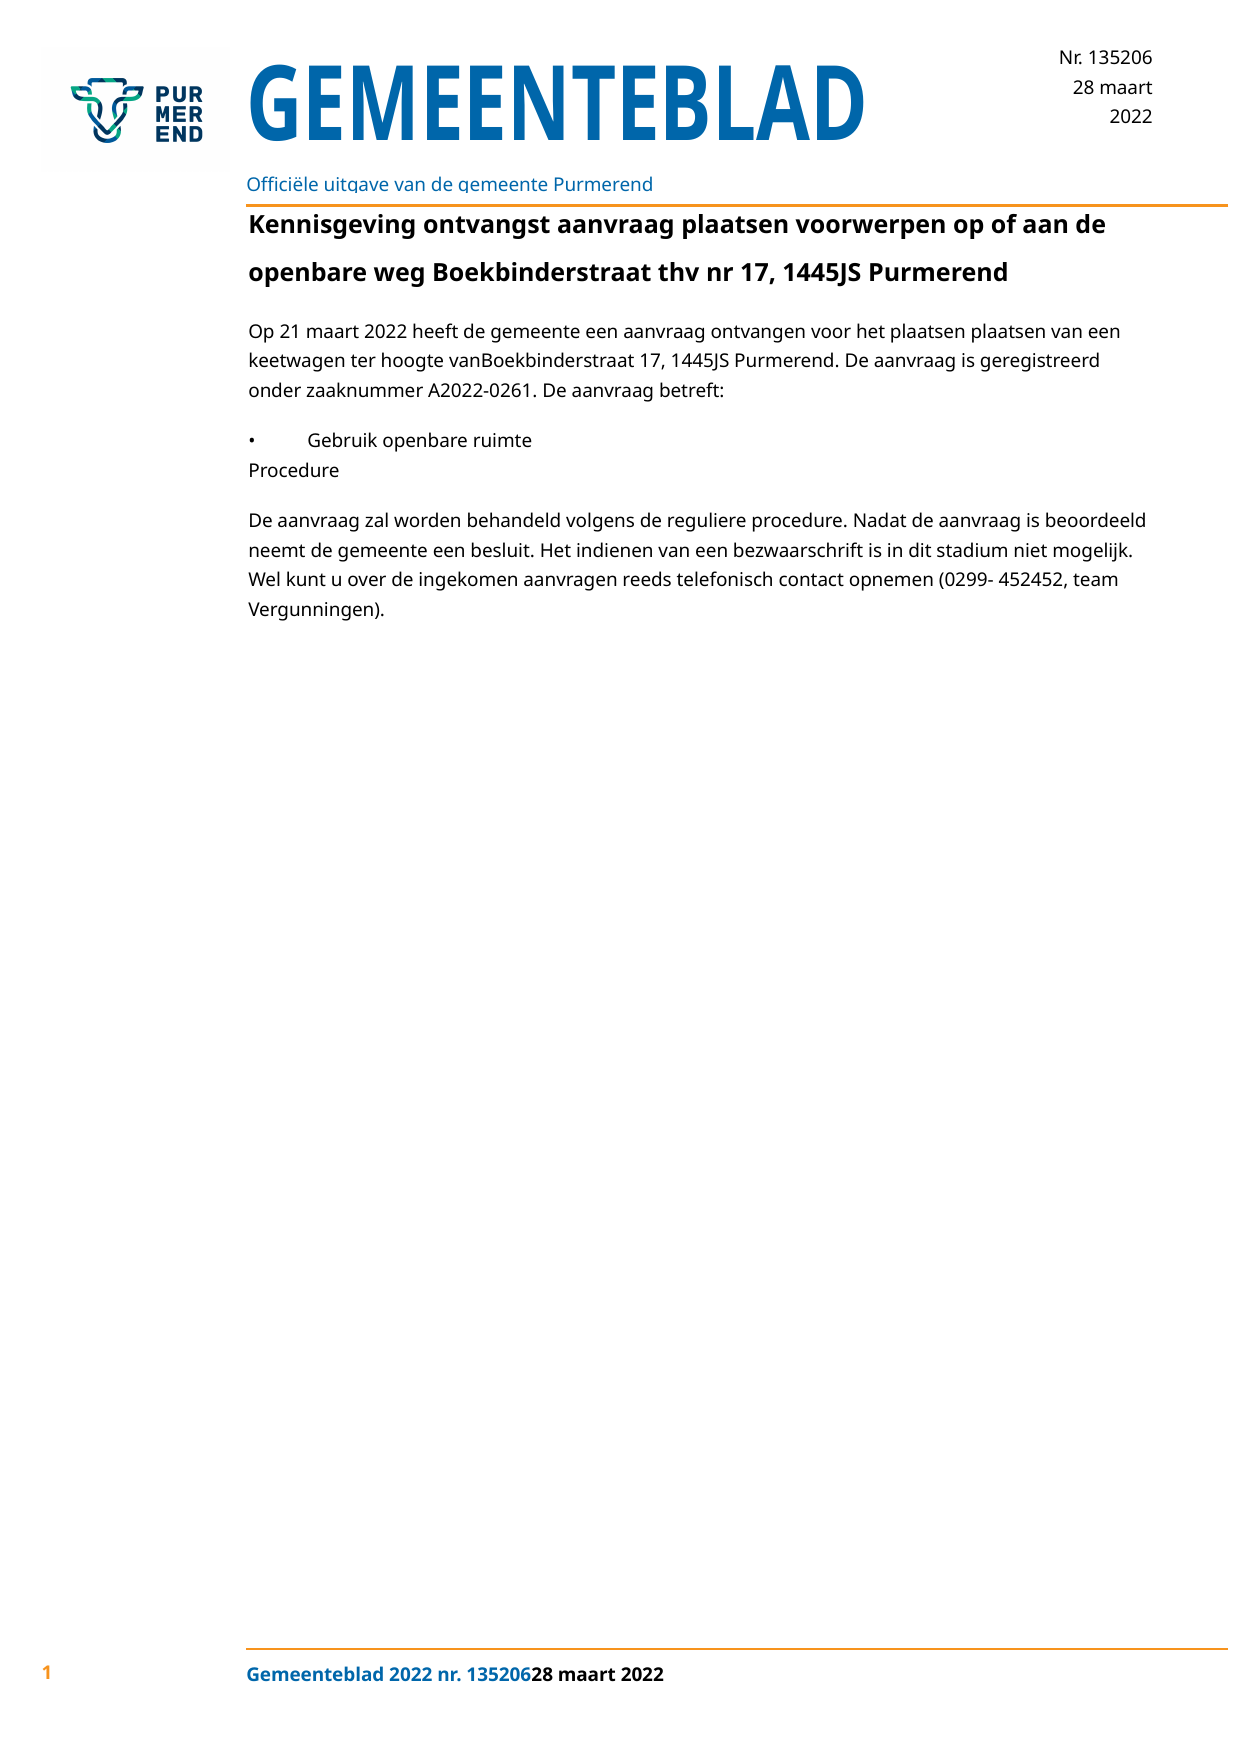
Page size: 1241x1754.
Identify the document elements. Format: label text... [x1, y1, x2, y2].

text De aanvraag zal worden behandeld volgens de reguliere procedure. Nadat de aanvraag is beoordeeld neemt de gemeente een besluit. Het indienen van een bezwaarschrift is in dit stadium niet mogelijk. Wel kunt u over de ingekomen aanvragen reeds telefonisch contact opnemen (0299- 452452, team Vergunningen). [248, 507, 1152, 622]
text Kennisgeving ontvangst aanvraag plaatsen voorwerpen op of aan de openbare weg Boekbinderstraat thv nr 17, 1445JS Purmerend [248, 207, 1152, 288]
list Gebruik openbare ruimte [248, 427, 1152, 453]
text Procedure [248, 457, 1152, 483]
text Op 21 maart 2022 heeft de gemeente een aanvraag ontvangen voor het plaatsen plaatsen van een keetwagen ter hoogte vanBoekbinderstraat 17, 1445JS Purmerend. De aanvraag is geregistreerd onder zaaknummer A2022-0261. De aanvraag betreft: [248, 318, 1152, 403]
picture [41, 47, 231, 172]
